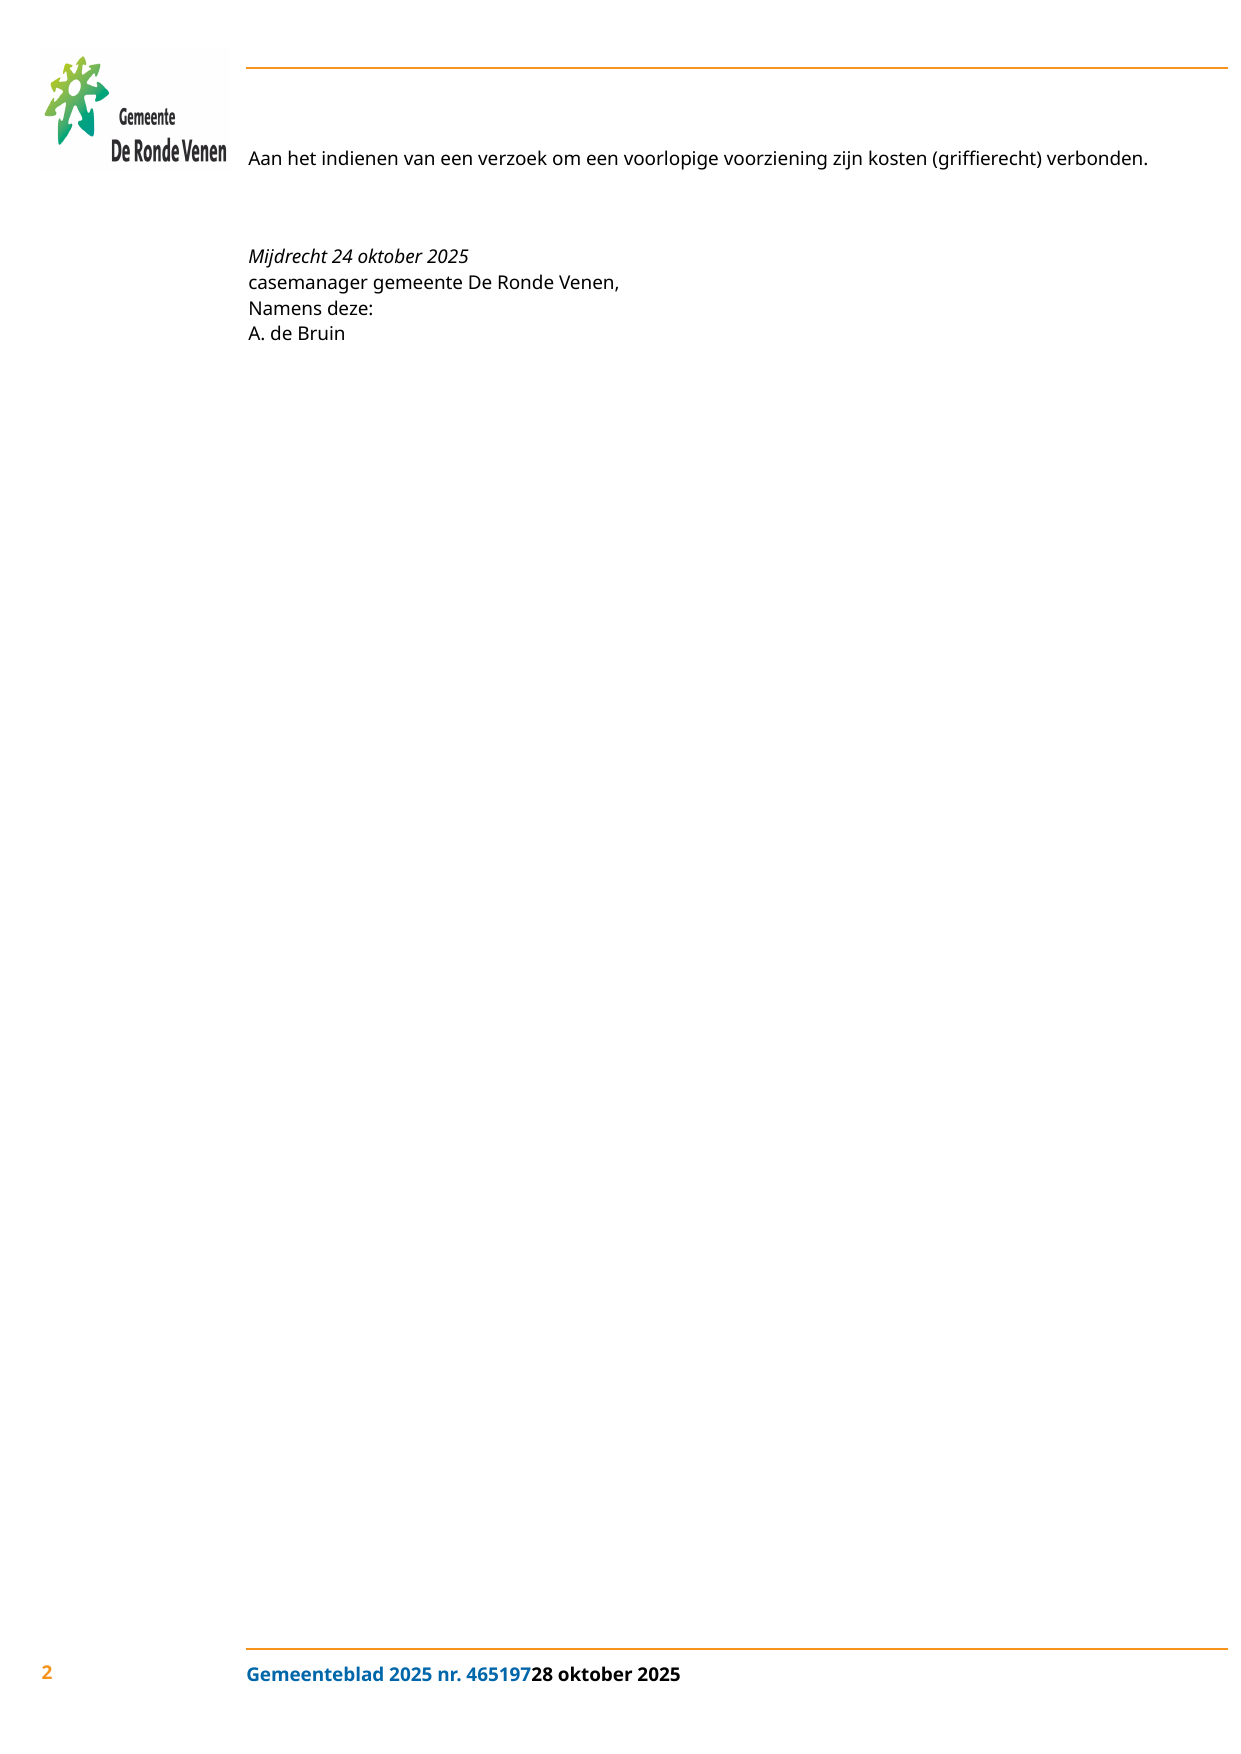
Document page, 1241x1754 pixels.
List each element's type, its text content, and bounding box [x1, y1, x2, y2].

text casemanager gemeente De Ronde Venen, [248, 269, 1152, 295]
text Aan het indienen van een verzoek om een voorlopige voorziening zijn kosten (griffierecht) verbonden. [248, 145, 1152, 171]
text Namens deze: [248, 295, 1152, 321]
text Mijdrecht 24 oktober 2025 [248, 243, 1152, 269]
picture [41, 47, 231, 172]
text A. de Bruin [248, 321, 1152, 346]
